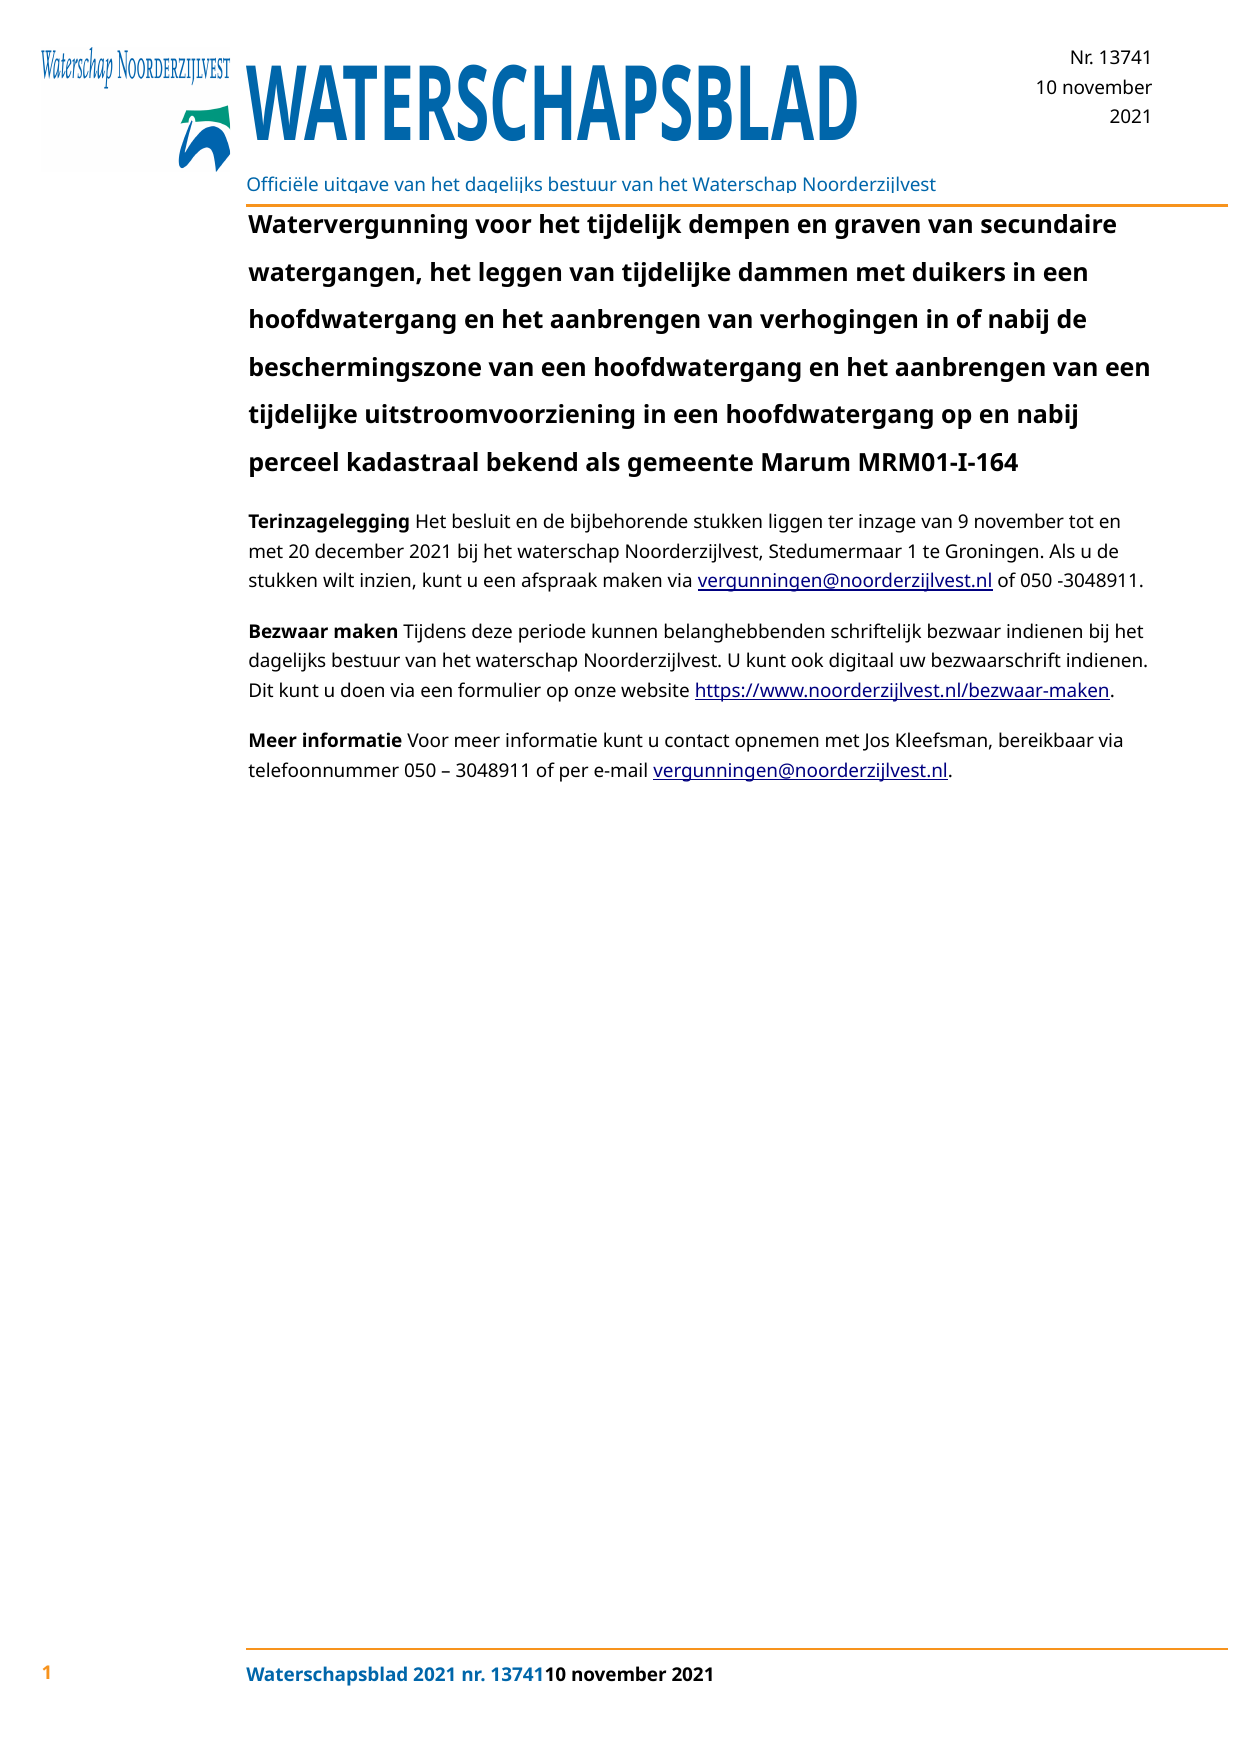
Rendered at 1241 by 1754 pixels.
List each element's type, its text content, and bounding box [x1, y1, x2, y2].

picture [41, 47, 231, 172]
text Meer informatie Voor meer informatie kunt u contact opnemen met Jos Kleefsman, bereikbaar via telefoonnummer 050 – 3048911 of per e-mail vergunningen@noorderzijlvest.nl. [248, 727, 1152, 783]
text Watervergunning voor het tijdelijk dempen en graven van secundaire watergangen, het leggen van tijdelijke dammen met duikers in een hoofdwatergang en het aanbrengen van verhogingen in of nabij de beschermingszone van een hoofdwatergang en het aanbrengen van een tijdelijke uitstroomvoorziening in een hoofdwatergang op en nabij perceel kadastraal bekend als gemeente Marum MRM01-I-164 [248, 207, 1152, 479]
text Bezwaar maken Tijdens deze periode kunnen belanghebbenden schriftelijk bezwaar indienen bij het dagelijks bestuur van het waterschap Noorderzijlvest. U kunt ook digitaal uw bezwaarschrift indienen. Dit kunt u doen via een formulier op onze website https://www.noorderzijlvest.nl/bezwaar-maken. [248, 618, 1152, 703]
text Terinzagelegging Het besluit en de bijbehorende stukken liggen ter inzage van 9 november tot en met 20 december 2021 bij het waterschap Noorderzijlvest, Stedumermaar 1 te Groningen. Als u de stukken wilt inzien, kunt u een afspraak maken via vergunningen@noorderzijlvest.nl of 050 -3048911. [248, 508, 1152, 593]
